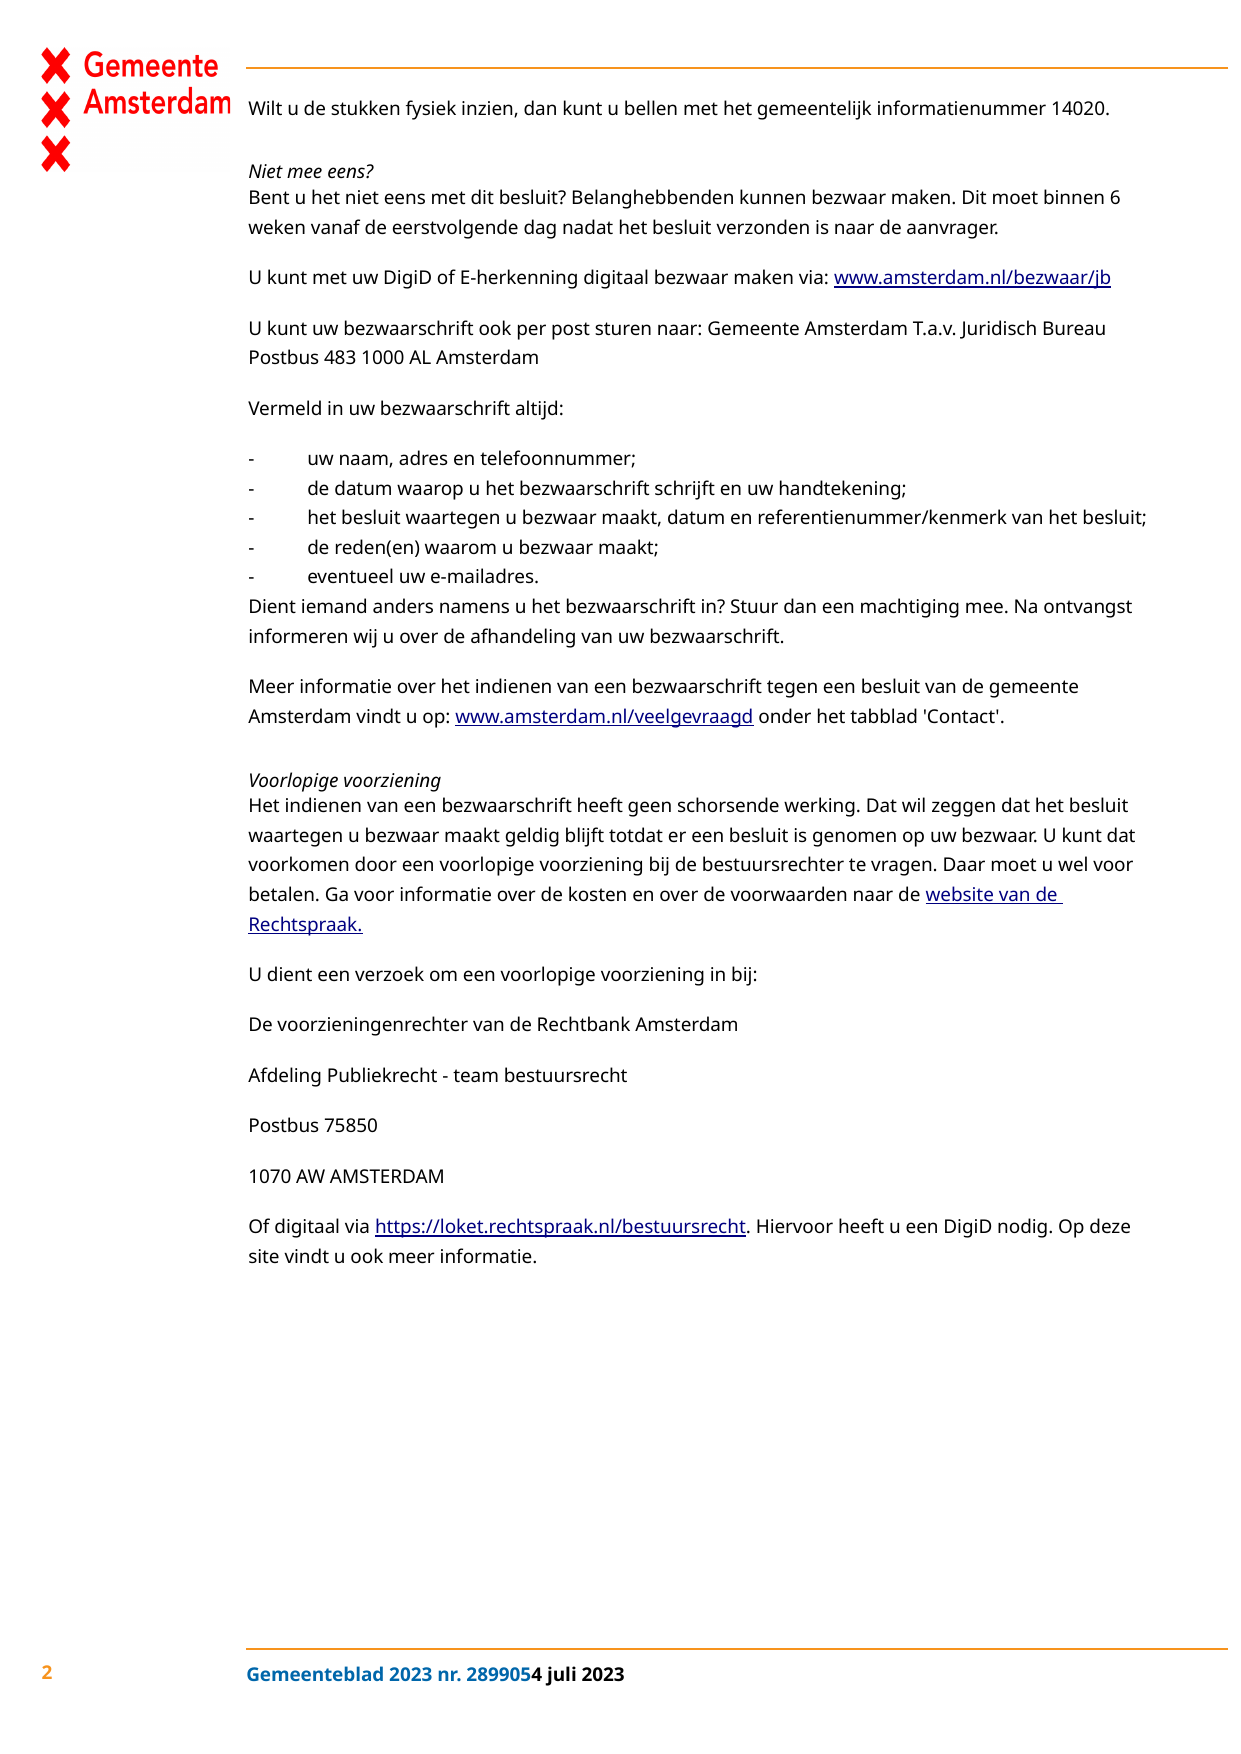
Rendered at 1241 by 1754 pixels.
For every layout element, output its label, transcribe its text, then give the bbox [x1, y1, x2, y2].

text Vermeld in uw bezwaarschrift altijd: [248, 395, 1152, 421]
text De voorzieningenrechter van de Rechtbank Amsterdam [248, 1012, 1152, 1037]
list de reden(en) waarom u bezwaar maakt; [248, 534, 1152, 560]
text Het indienen van een bezwaarschrift heeft geen schorsende werking. Dat wil zeggen dat het besluit waartegen u bezwaar maakt geldig blijft totdat er een besluit is genomen op uw bezwaar. U kunt dat voorkomen door een voorlopige voorziening bij de bestuursrechter te vragen. Daar moet u wel voor betalen. Ga voor informatie over de kosten en over de voorwaarden naar de website van de Rechtspraak. [248, 792, 1152, 937]
text Wilt u de stukken fysiek inzien, dan kunt u bellen met het gemeentelijk informatienummer 14020. [248, 95, 1152, 121]
text Of digitaal via https://loket.rechtspraak.nl/bestuursrecht. Hiervoor heeft u een DigiD nodig. Op deze site vindt u ook meer informatie. [248, 1213, 1152, 1269]
text Niet mee eens? [248, 159, 1152, 184]
text 1070 AW AMSTERDAM [248, 1163, 1152, 1189]
text Afdeling Publiekrecht - team bestuursrecht [248, 1062, 1152, 1088]
list het besluit waartegen u bezwaar maakt, datum en referentienummer/kenmerk van het besluit; [248, 504, 1152, 530]
text Meer informatie over het indienen van een bezwaarschrift tegen een besluit van de gemeente Amsterdam vindt u op: www.amsterdam.nl/veelgevraagd onder het tabblad 'Contact'. [248, 673, 1152, 728]
text U kunt met uw DigiD of E-herkenning digitaal bezwaar maken via: www.amsterdam.nl/bezwaar/jb [248, 264, 1152, 290]
picture [41, 47, 231, 172]
list de datum waarop u het bezwaarschrift schrijft en uw handtekening; [248, 475, 1152, 501]
list eventueel uw e-mailadres. [248, 564, 1152, 589]
text Dient iemand anders namens u het bezwaarschrift in? Stuur dan een machtiging mee. Na ontvangst informeren wij u over de afhandeling van uw bezwaarschrift. [248, 593, 1152, 648]
text U dient een verzoek om een voorlopige voorziening in bij: [248, 961, 1152, 987]
list uw naam, adres en telefoonnummer; [248, 445, 1152, 471]
text U kunt uw bezwaarschrift ook per post sturen naar: Gemeente Amsterdam T.a.v. Juridisch Bureau Postbus 483 1000 AL Amsterdam [248, 315, 1152, 370]
text Bent u het niet eens met dit besluit? Belanghebbenden kunnen bezwaar maken. Dit moet binnen 6 weken vanaf de eerstvolgende dag nadat het besluit verzonden is naar de aanvrager. [248, 184, 1152, 240]
text Postbus 75850 [248, 1112, 1152, 1138]
text Voorlopige voorziening [248, 767, 1152, 792]
